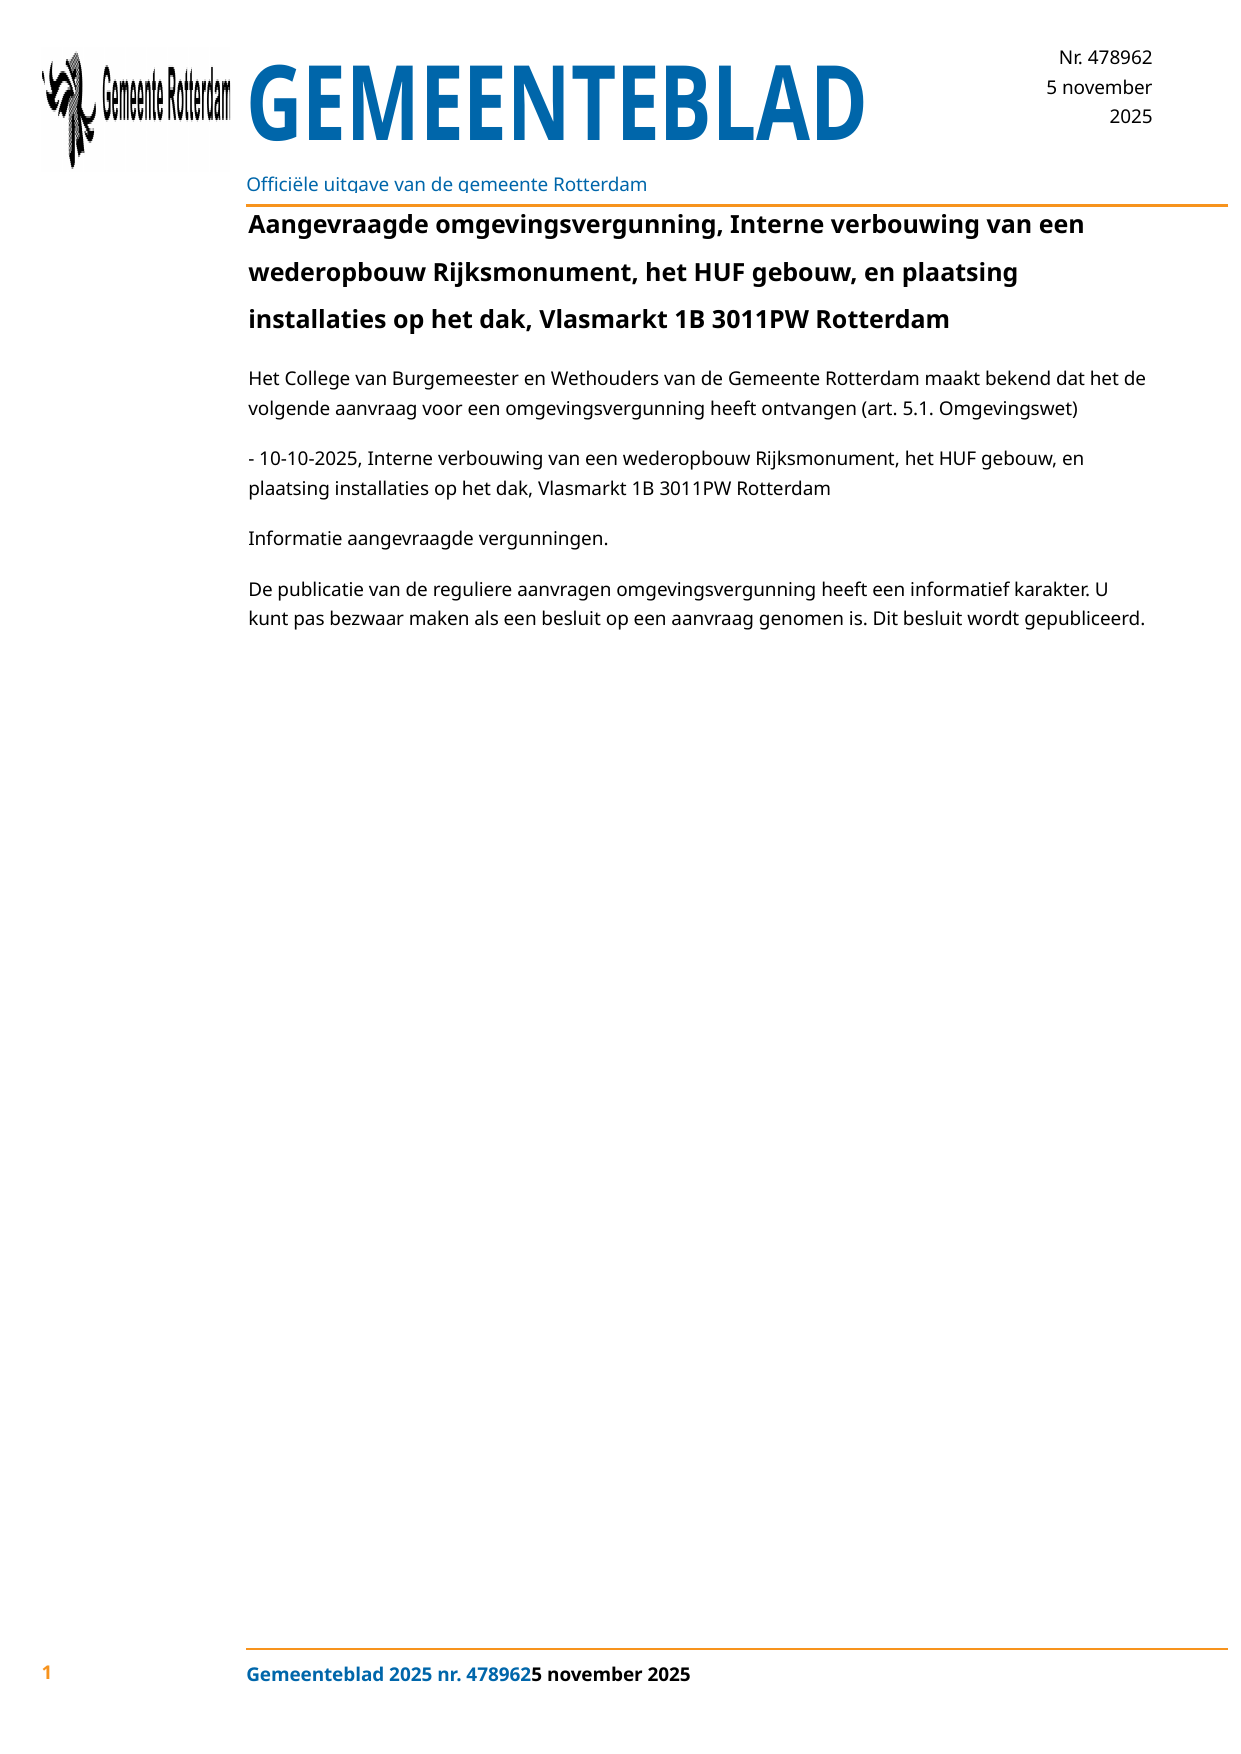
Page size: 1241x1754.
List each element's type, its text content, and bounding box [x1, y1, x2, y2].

text Aangevraagde omgevingsvergunning, Interne verbouwing van een wederopbouw Rijksmonument, het HUF gebouw, en plaatsing installaties op het dak, Vlasmarkt 1B 3011PW Rotterdam [248, 207, 1152, 336]
text Het College van Burgemeester en Wethouders van de Gemeente Rotterdam maakt bekend dat het de volgende aanvraag voor een omgevingsvergunning heeft ontvangen (art. 5.1. Omgevingswet) [248, 366, 1152, 421]
picture [41, 47, 231, 172]
text De publicatie van de reguliere aanvragen omgevingsvergunning heeft een informatief karakter. U kunt pas bezwaar maken als een besluit op een aanvraag genomen is. Dit besluit wordt gepubliceerd. [248, 576, 1152, 631]
text Informatie aangevraagde vergunningen. [248, 526, 1152, 551]
text - 10-10-2025, Interne verbouwing van een wederopbouw Rijksmonument, het HUF gebouw, en plaatsing installaties op het dak, Vlasmarkt 1B 3011PW Rotterdam [248, 446, 1152, 501]
